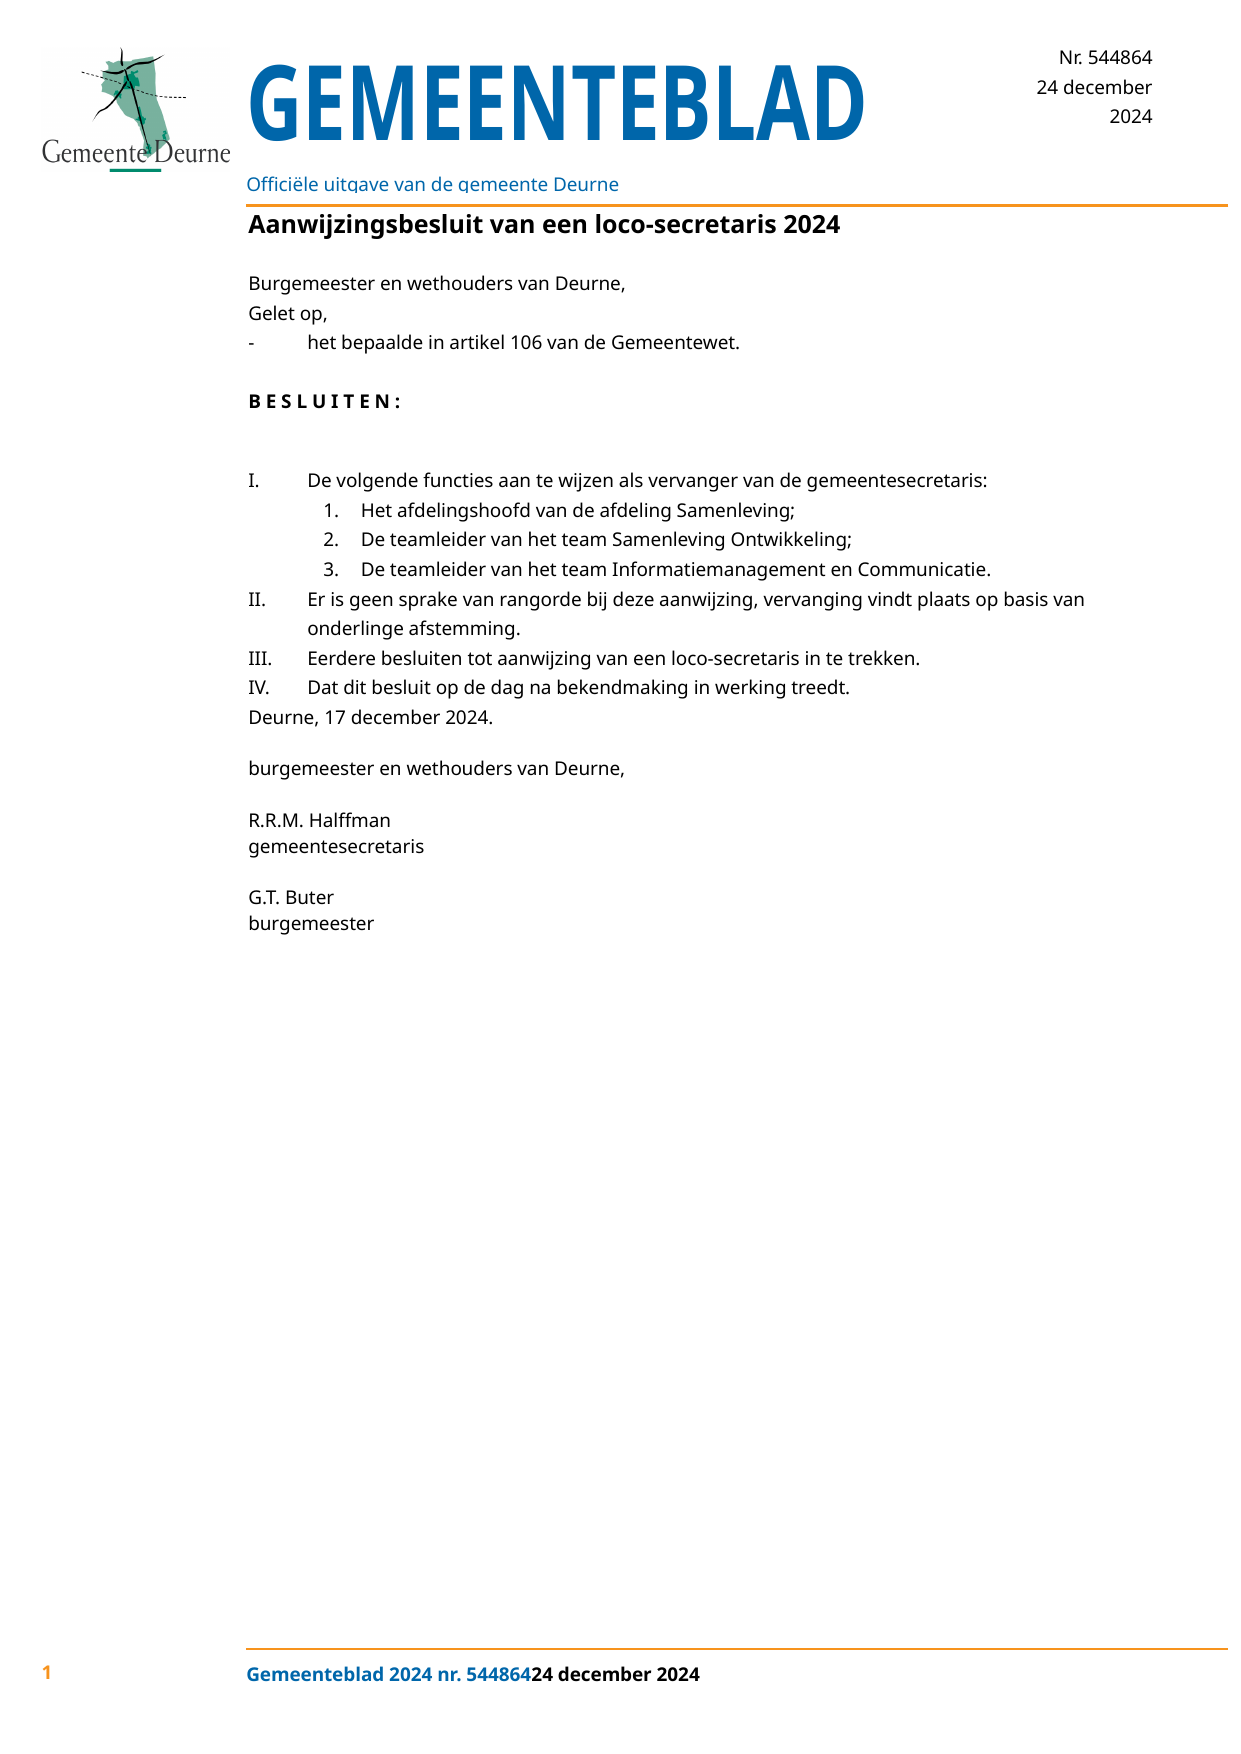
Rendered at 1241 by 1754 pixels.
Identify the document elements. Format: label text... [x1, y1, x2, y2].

text Gelet op, [248, 300, 1152, 326]
text Deurne, 17 december 2024. [248, 704, 1152, 730]
text Aanwijzingsbesluit van een loco-secretaris 2024 [248, 207, 1152, 241]
text burgemeester [248, 910, 1152, 936]
text gemeentesecretaris [248, 833, 1152, 858]
list Eerdere besluiten tot aanwijzing van een loco-secretaris in te trekken. [248, 645, 1152, 671]
list Dat dit besluit op de dag na bekendmaking in werking treedt. [248, 674, 1152, 700]
text R.R.M. Halffman [248, 807, 1152, 833]
text B E S L U I T E N : [248, 389, 1152, 414]
text burgemeester en wethouders van Deurne, [248, 756, 1152, 781]
list het bepaalde in artikel 106 van de Gemeentewet. [248, 329, 1152, 355]
text Burgemeester en wethouders van Deurne, [248, 270, 1152, 296]
list De teamleider van het team Samenleving Ontwikkeling; [323, 527, 1152, 552]
list De volgende functies aan te wijzen als vervanger van de gemeentesecretaris: [248, 467, 1152, 493]
text G.T. Buter [248, 884, 1152, 910]
list Er is geen sprake van rangorde bij deze aanwijzing, vervanging vindt plaats op basis van onderlinge afstemming. [248, 586, 1152, 641]
picture [41, 47, 231, 172]
list De teamleider van het team Informatiemanagement en Communicatie. [323, 556, 1152, 582]
list Het afdelingshoofd van de afdeling Samenleving; [323, 497, 1152, 523]
